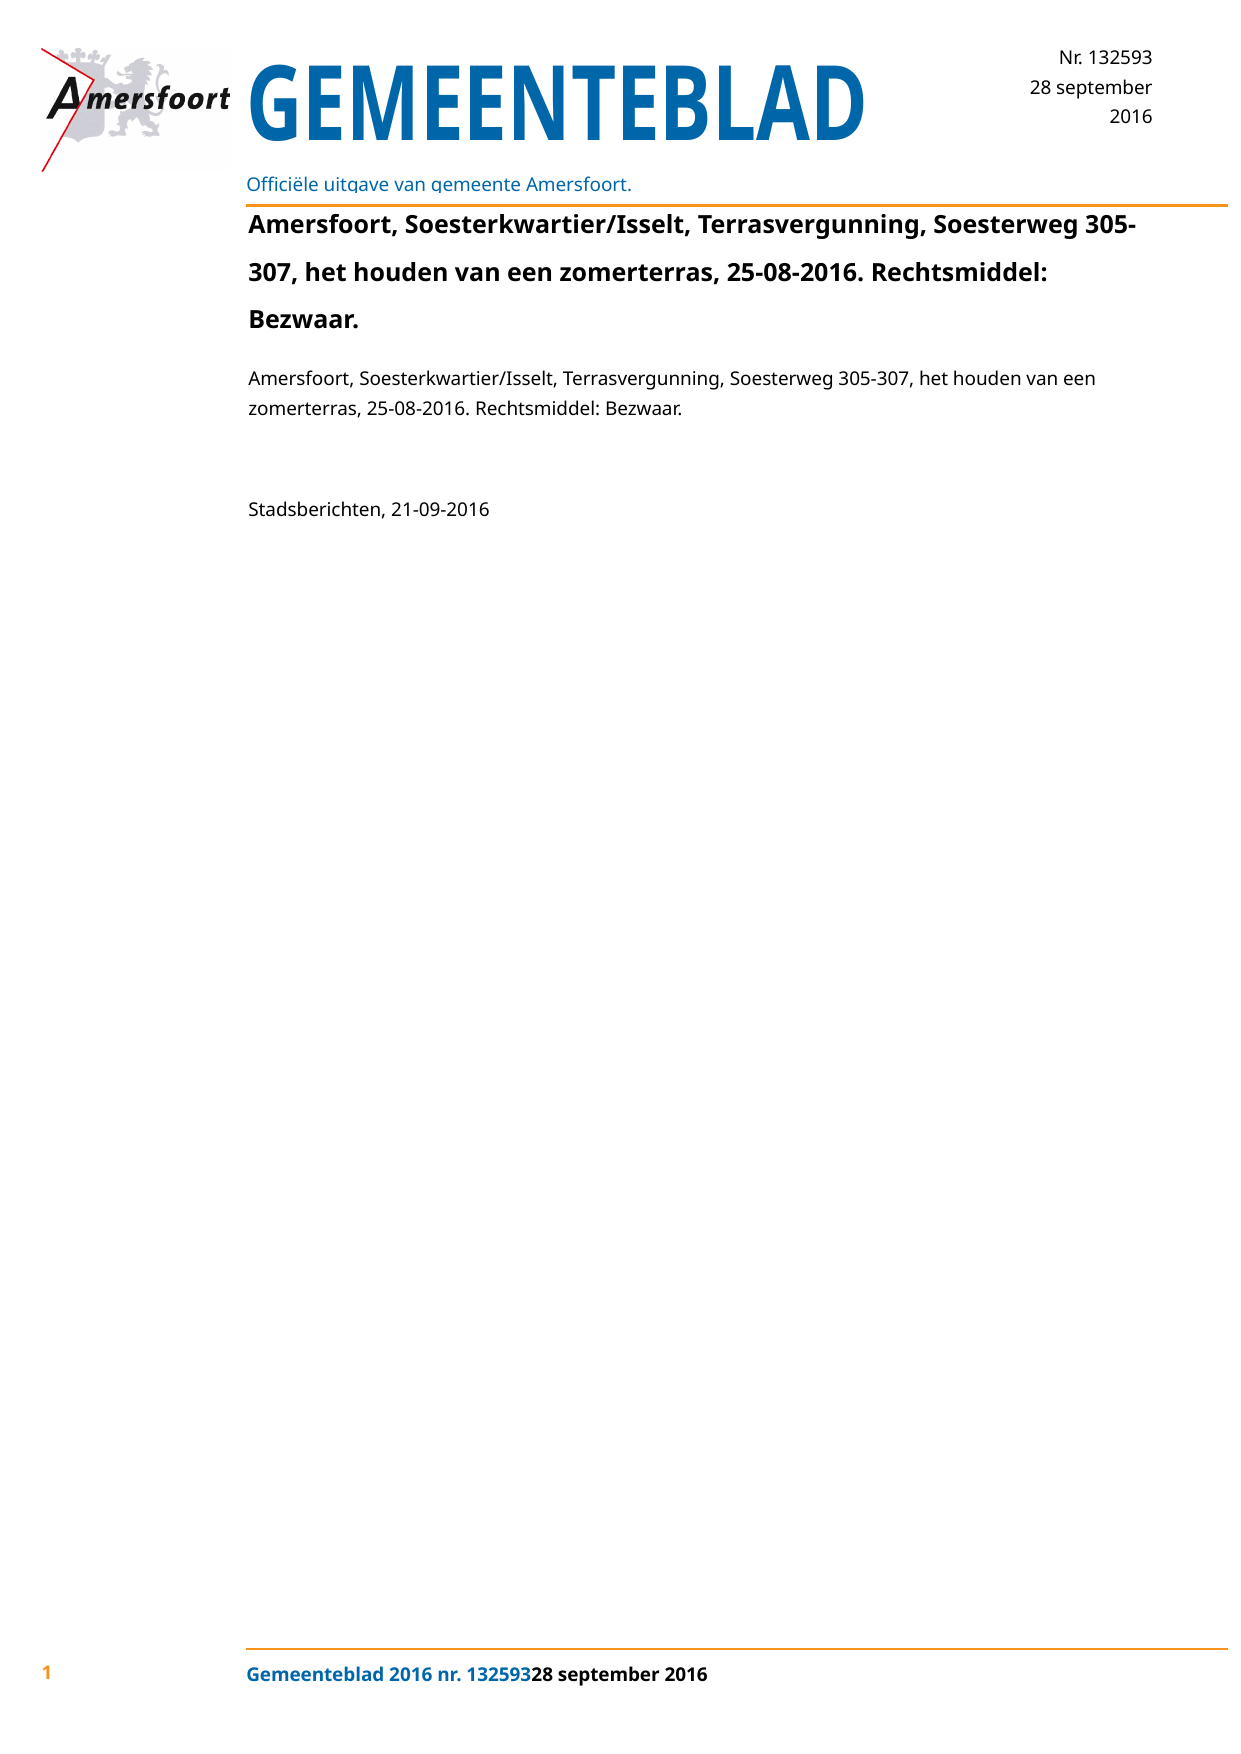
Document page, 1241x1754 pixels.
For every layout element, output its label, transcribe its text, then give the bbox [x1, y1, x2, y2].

text Stadsberichten, 21-09-2016 [248, 496, 1152, 522]
text Amersfoort, Soesterkwartier/Isselt, Terrasvergunning, Soesterweg 305-307, het houden van een zomerterras, 25-08-2016. Rechtsmiddel: Bezwaar. [248, 207, 1152, 336]
picture [41, 47, 231, 172]
text Amersfoort, Soesterkwartier/Isselt, Terrasvergunning, Soesterweg 305-307, het houden van een zomerterras, 25-08-2016. Rechtsmiddel: Bezwaar. [248, 366, 1152, 421]
